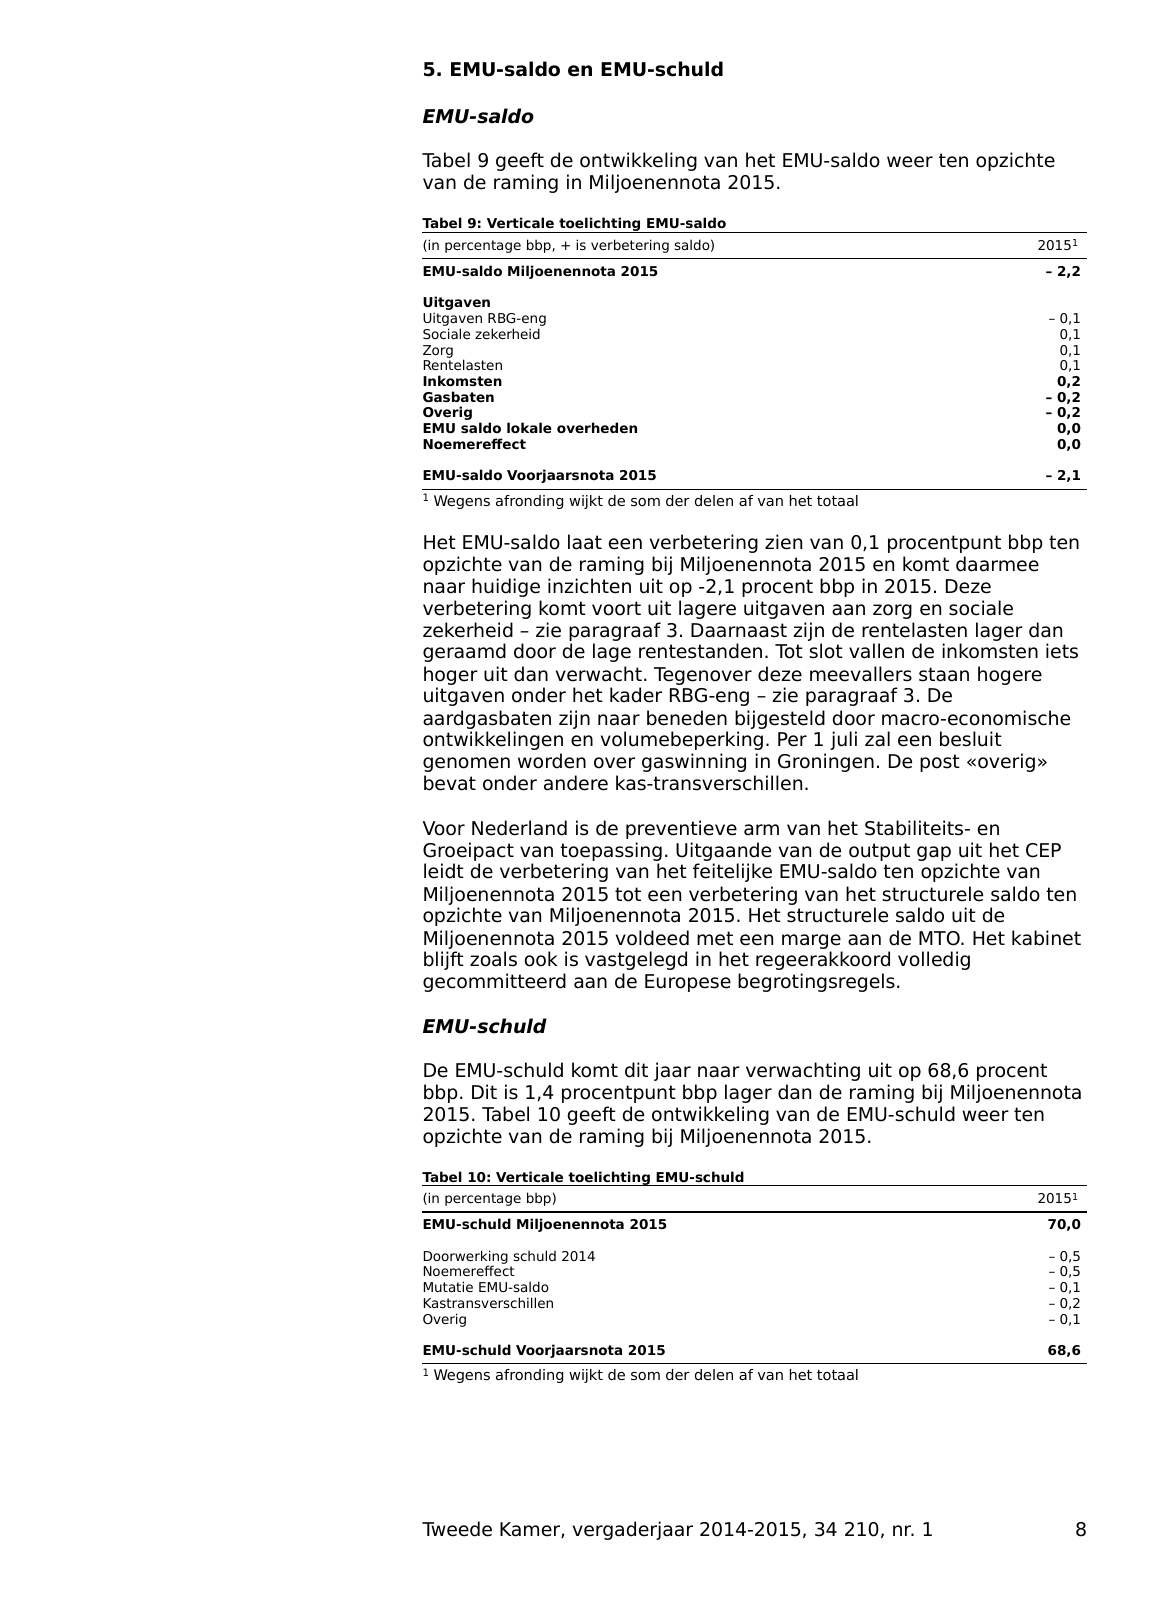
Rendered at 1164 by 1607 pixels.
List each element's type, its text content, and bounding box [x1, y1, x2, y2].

table_cell – 0,5 [954, 1249, 1087, 1264]
table_cell – 0,1 [954, 1280, 1087, 1296]
table_cell – 0,2 [954, 390, 1087, 405]
table_cell EMU-schuld Miljoenennota 2015 [422, 1213, 954, 1233]
table_cell 68,6 [954, 1343, 1087, 1363]
table_cell Noemereffect [422, 437, 954, 452]
table_header Tabel 9: Verticale toelichting EMU-saldo [422, 216, 1087, 232]
table_cell 0,1 [954, 327, 1087, 342]
table_cell [422, 279, 954, 295]
table_cell (in percentage bbp, + is verbetering saldo) [422, 233, 954, 258]
text Tabel 9 geeft de ontwikkeling van het EMU-saldo weer ten opzichte van de raming in Miljoenennota 2015. [422, 150, 1087, 194]
table_cell [954, 1233, 1087, 1248]
table_cell EMU saldo lokale overheden [422, 421, 954, 437]
table_cell Mutatie EMU-saldo [422, 1280, 954, 1296]
text Voor Nederland is de preventieve arm van het Stabiliteits- en Groeipact van toepassing. Uitgaande van de output gap uit het CEP leidt de verbetering van het feitelijke EMU-saldo ten opzichte van Miljoenennota 2015 tot een verbetering van het structurele saldo ten opzichte van Miljoenennota 2015. Het structurele saldo uit de Miljoenennota 2015 voldeed met een marge aan de MTO. Het kabinet blijft zoals ook is vastgelegd in het regeerakkoord volledig gecommitteerd aan de Europese begrotingsregels. [422, 817, 1087, 993]
table_cell EMU-saldo Miljoenennota 2015 [422, 259, 954, 279]
table_cell 0,0 [954, 421, 1087, 437]
table_cell [954, 279, 1087, 295]
subtitle EMU-saldo [422, 106, 1087, 128]
table_cell Doorwerking schuld 2014 [422, 1249, 954, 1264]
subtitle 5. EMU-saldo en EMU-schuld [422, 59, 1087, 81]
table_cell Gasbaten [422, 390, 954, 405]
text De EMU-schuld komt dit jaar naar verwachting uit op 68,6 procent bbp. Dit is 1,4 procentpunt bbp lager dan de raming bij Miljoenennota 2015. Tabel 10 geeft de ontwikkeling van de EMU-schuld weer ten opzichte van de raming bij Miljoenennota 2015. [422, 1060, 1087, 1148]
table_header Tabel 10: Verticale toelichting EMU-schuld [422, 1170, 1087, 1185]
table_cell Uitgaven [422, 295, 954, 311]
table_cell – 0,2 [954, 1296, 1087, 1311]
table_cell 0,0 [954, 437, 1087, 452]
table_cell [422, 1327, 954, 1343]
table_cell 70,0 [954, 1213, 1087, 1233]
table_cell [954, 1327, 1087, 1343]
subtitle EMU-schuld [422, 1016, 1087, 1037]
table_cell 0,2 [954, 374, 1087, 389]
table_cell – 0,2 [954, 405, 1087, 421]
table_cell Rentelasten [422, 358, 954, 374]
table_cell Inkomsten [422, 374, 954, 389]
table_cell – 0,1 [954, 1311, 1087, 1327]
table_cell Sociale zekerheid [422, 327, 954, 342]
table_cell – 2,2 [954, 259, 1087, 279]
table_cell EMU-saldo Voorjaarsnota 2015 [422, 468, 954, 488]
table_cell Kastransverschillen [422, 1296, 954, 1311]
table_cell 20151 [954, 1186, 1087, 1211]
table_cell EMU-schuld Voorjaarsnota 2015 [422, 1343, 954, 1363]
table_cell 1 Wegens afronding wijkt de som der delen af van het totaal [422, 1364, 1087, 1384]
table_cell Zorg [422, 342, 954, 358]
table_cell Noemereffect [422, 1264, 954, 1280]
table_cell [422, 1233, 954, 1248]
table_cell 0,1 [954, 342, 1087, 358]
text Het EMU-saldo laat een verbetering zien van 0,1 procentpunt bbp ten opzichte van de raming bij Miljoenennota 2015 en komt daarmee naar huidige inzichten uit op -2,1 procent bbp in 2015. Deze verbetering komt voort uit lagere uitgaven aan zorg en sociale zekerheid – zie paragraaf 3. Daarnaast zijn de rentelasten lager dan geraamd door de lage rentestanden. Tot slot vallen de inkomsten iets hoger uit dan verwacht. Tegenover deze meevallers staan hogere uitgaven onder het kader RBG-eng – zie paragraaf 3. De aardgasbaten zijn naar beneden bijgesteld door macro-economische ontwikkelingen en volumebeperking. Per 1 juli zal een besluit genomen worden over gaswinning in Groningen. De post «overig» bevat onder andere kas-transverschillen. [422, 532, 1087, 795]
table_cell Overig [422, 405, 954, 421]
table_cell [954, 295, 1087, 311]
table_cell Uitgaven RBG-eng [422, 311, 954, 327]
table_cell (in percentage bbp) [422, 1186, 954, 1211]
table_cell [954, 453, 1087, 468]
table_cell 0,1 [954, 358, 1087, 374]
table_cell [422, 453, 954, 468]
table_cell – 0,1 [954, 311, 1087, 327]
table_cell – 0,5 [954, 1264, 1087, 1280]
table_cell 20151 [954, 233, 1087, 258]
table_cell Overig [422, 1311, 954, 1327]
table_cell 1 Wegens afronding wijkt de som der delen af van het totaal [422, 490, 1087, 509]
table_cell – 2,1 [954, 468, 1087, 488]
